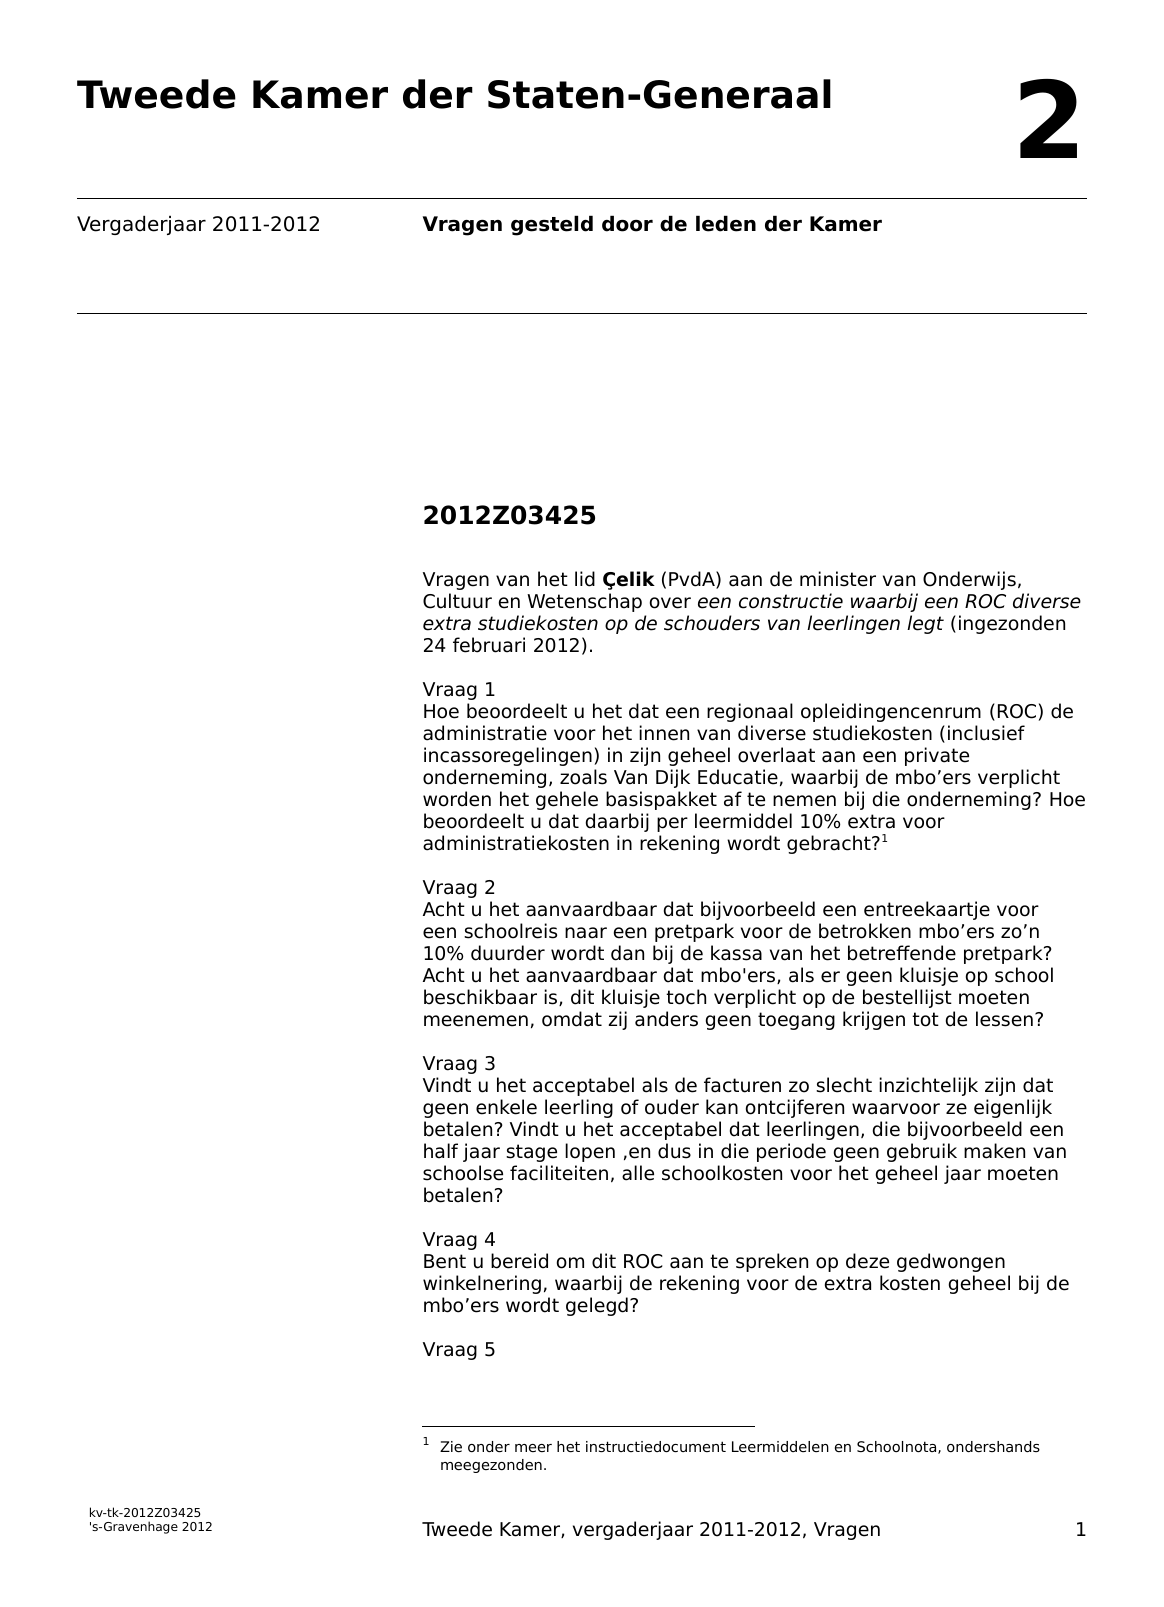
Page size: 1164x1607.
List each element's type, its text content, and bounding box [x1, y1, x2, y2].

text Vraag 5 [422, 1339, 1087, 1361]
text Hoe beoordeelt u het dat een regionaal opleidingencenrum (ROC) de administratie voor het innen van diverse studiekosten (inclusief incassoregelingen) in zijn geheel overlaat aan een private onderneming, zoals Van Dijk Educatie, waarbij de mbo’ers verplicht worden het gehele basispakket af te nemen bij die onderneming? Hoe beoordeelt u dat daarbij per leermiddel 10% extra voor administratiekosten in rekening wordt gebracht? [422, 701, 1087, 855]
text Vraag 3 [422, 1053, 1087, 1075]
text Vragen van het lid Çelik (PvdA) aan de minister van Onderwijs, Cultuur en Wetenschap over een constructie waarbij een ROC diverse extra studiekosten op de schouders van leerlingen legt (ingezonden 24 februari 2012). [422, 569, 1087, 657]
table_cell Vergaderjaar 2011-2012 [77, 199, 422, 313]
text Vraag 2 [422, 877, 1087, 899]
table_header Tweede Kamer der Staten-Generaal [77, 59, 886, 198]
text 's-Gravenhage 2012 [88, 1520, 323, 1534]
table_header 2 [886, 59, 1087, 198]
text Bent u bereid om dit ROC aan te spreken op deze gedwongen winkelnering, waarbij de rekening voor de extra kosten geheel bij de mbo’ers wordt gelegd? [422, 1251, 1087, 1317]
text kv-tk-2012Z03425 [88, 1506, 323, 1520]
table_cell Vragen gesteld door de leden der Kamer [422, 199, 1087, 313]
text Acht u het aanvaardbaar dat bijvoorbeeld een entreekaartje voor een schoolreis naar een pretpark voor de betrokken mbo’ers zo’n 10% duurder wordt dan bij de kassa van het betreffende pretpark? Acht u het aanvaardbaar dat mbo'ers, als er geen kluisje op school beschikbaar is, dit kluisje toch verplicht op de bestellijst moeten meenemen, omdat zij anders geen toegang krijgen tot de lessen? [422, 899, 1087, 1031]
text Vindt u het acceptabel als de facturen zo slecht inzichtelijk zijn dat geen enkele leerling of ouder kan ontcijferen waarvoor ze eigenlijk betalen? Vindt u het acceptabel dat leerlingen, die bijvoorbeeld een half jaar stage lopen ,en dus in die periode geen gebruik maken van schoolse faciliteiten, alle schoolkosten voor het geheel jaar moeten betalen? [422, 1075, 1087, 1207]
text Vraag 4 [422, 1229, 1087, 1251]
text Vraag 1 [422, 679, 1087, 701]
text 2012Z03425 [422, 501, 1087, 531]
text Zie onder meer het instructiedocument Leermiddelen en Schoolnota, ondershands meegezonden. [422, 1435, 1087, 1474]
